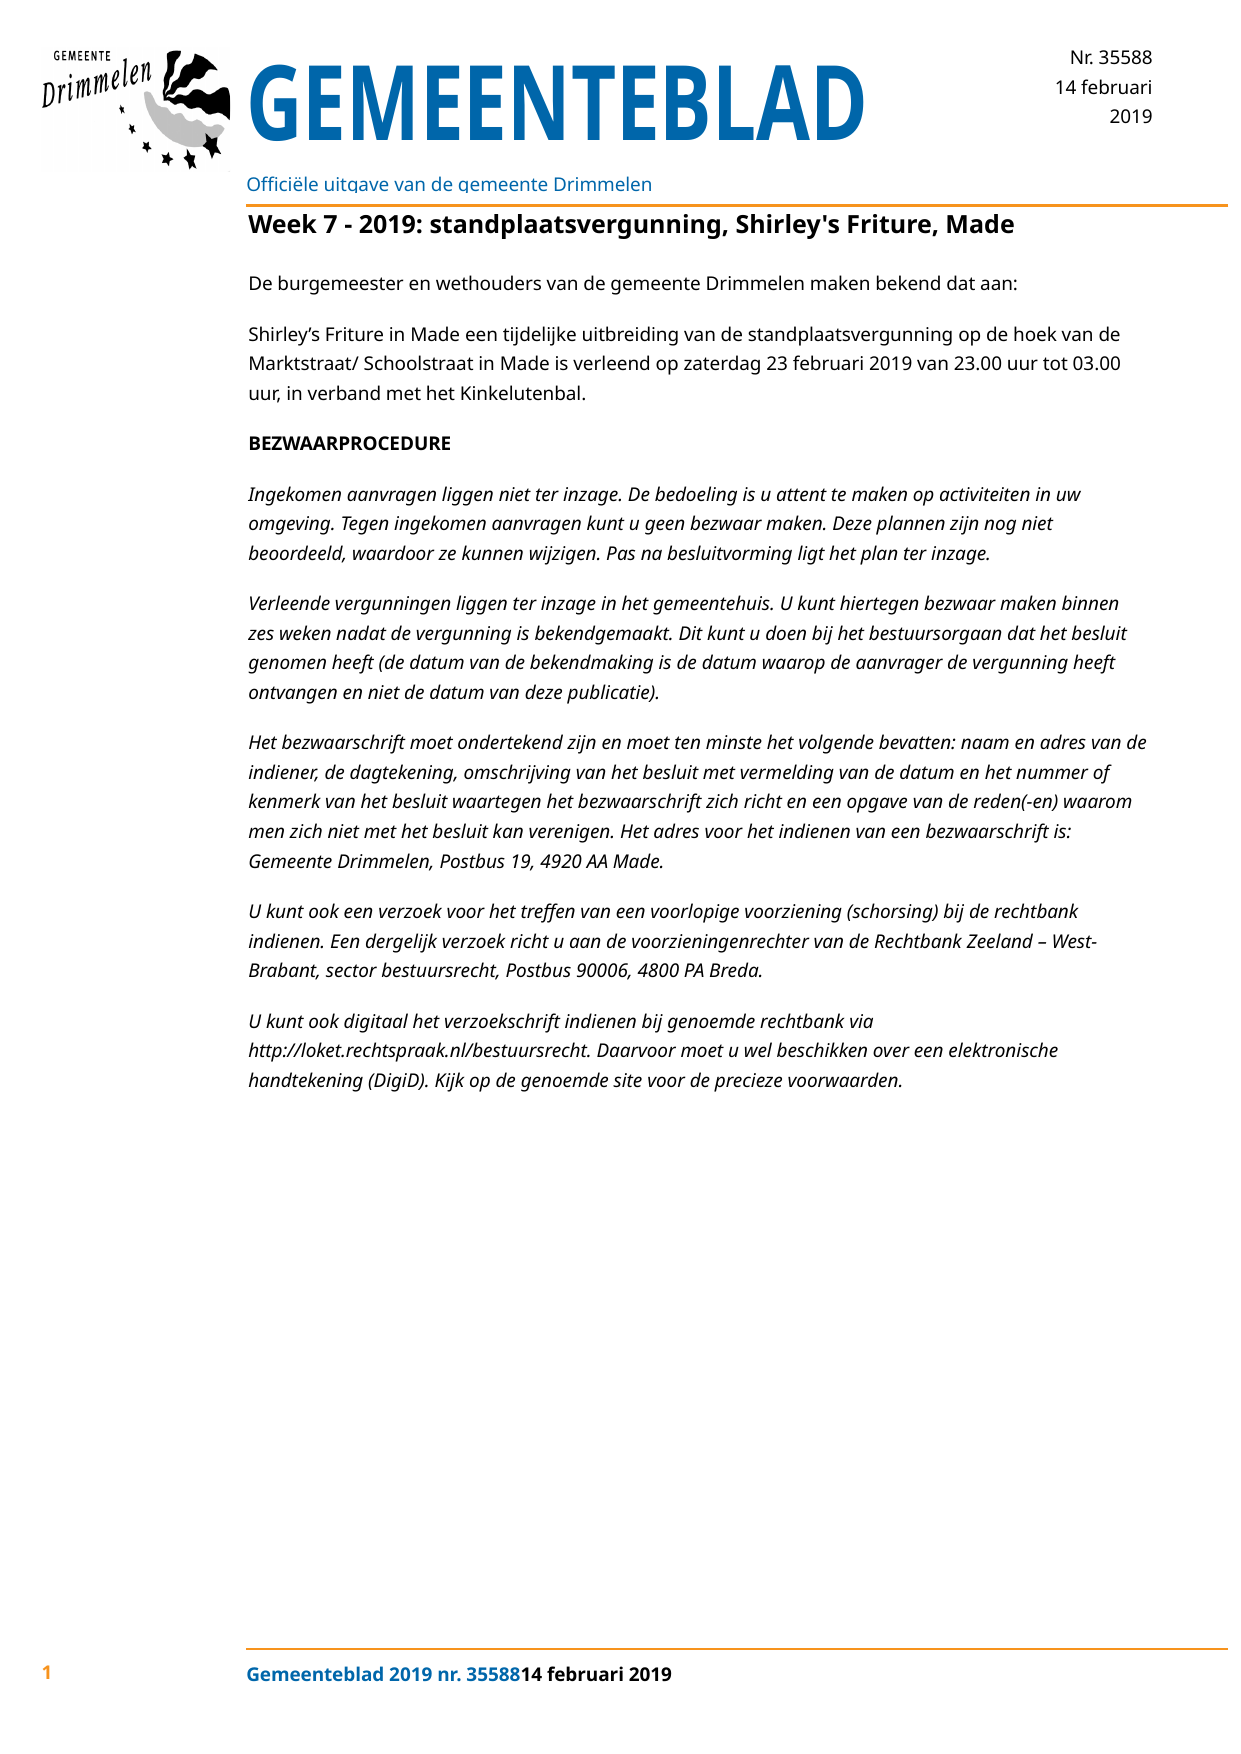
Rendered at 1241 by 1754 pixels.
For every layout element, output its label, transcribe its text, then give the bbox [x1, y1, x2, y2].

text Week 7 - 2019: standplaatsvergunning, Shirley's Friture, Made [248, 207, 1152, 241]
picture [41, 47, 231, 172]
text Verleende vergunningen liggen ter inzage in het gemeentehuis. U kunt hiertegen bezwaar maken binnen zes weken nadat de vergunning is bekendgemaakt. Dit kunt u doen bij het bestuursorgaan dat het besluit genomen heeft (de datum van de bekendmaking is de datum waarop de aanvrager de vergunning heeft ontvangen en niet de datum van deze publicatie). [248, 590, 1152, 705]
text De burgemeester en wethouders van de gemeente Drimmelen maken bekend dat aan: [248, 270, 1152, 296]
text Ingekomen aanvragen liggen niet ter inzage. De bedoeling is u attent te maken op activiteiten in uw omgeving. Tegen ingekomen aanvragen kunt u geen bezwaar maken. Deze plannen zijn nog niet beoordeeld, waardoor ze kunnen wijzigen. Pas na besluitvorming ligt het plan ter inzage. [248, 481, 1152, 566]
text Het bezwaarschrift moet ondertekend zijn en moet ten minste het volgende bevatten: naam en adres van de indiener, de dagtekening, omschrijving van het besluit met vermelding van de datum en het nummer of kenmerk van het besluit waartegen het bezwaarschrift zich richt en een opgave van de reden(-en) waarom men zich niet met het besluit kan verenigen. Het adres voor het indienen van een bezwaarschrift is: Gemeente Drimmelen, Postbus 19, 4920 AA Made. [248, 729, 1152, 873]
text Shirley’s Friture in Made een tijdelijke uitbreiding van de standplaatsvergunning op de hoek van de Marktstraat/ Schoolstraat in Made is verleend op zaterdag 23 februari 2019 van 23.00 uur tot 03.00 uur, in verband met het Kinkelutenbal. [248, 321, 1152, 406]
text U kunt ook digitaal het verzoekschrift indienen bij genoemde rechtbank via http://loket.rechtspraak.nl/bestuursrecht. Daarvoor moet u wel beschikken over een elektronische handtekening (DigiD). Kijk op de genoemde site voor de precieze voorwaarden. [248, 1008, 1152, 1093]
text U kunt ook een verzoek voor het treffen van een voorlopige voorziening (schorsing) bij de rechtbank indienen. Een dergelijk verzoek richt u aan de voorzieningenrechter van de Rechtbank Zeeland – West-Brabant, sector bestuursrecht, Postbus 90006, 4800 PA Breda. [248, 898, 1152, 983]
text BEZWAARPROCEDURE [248, 430, 1152, 456]
